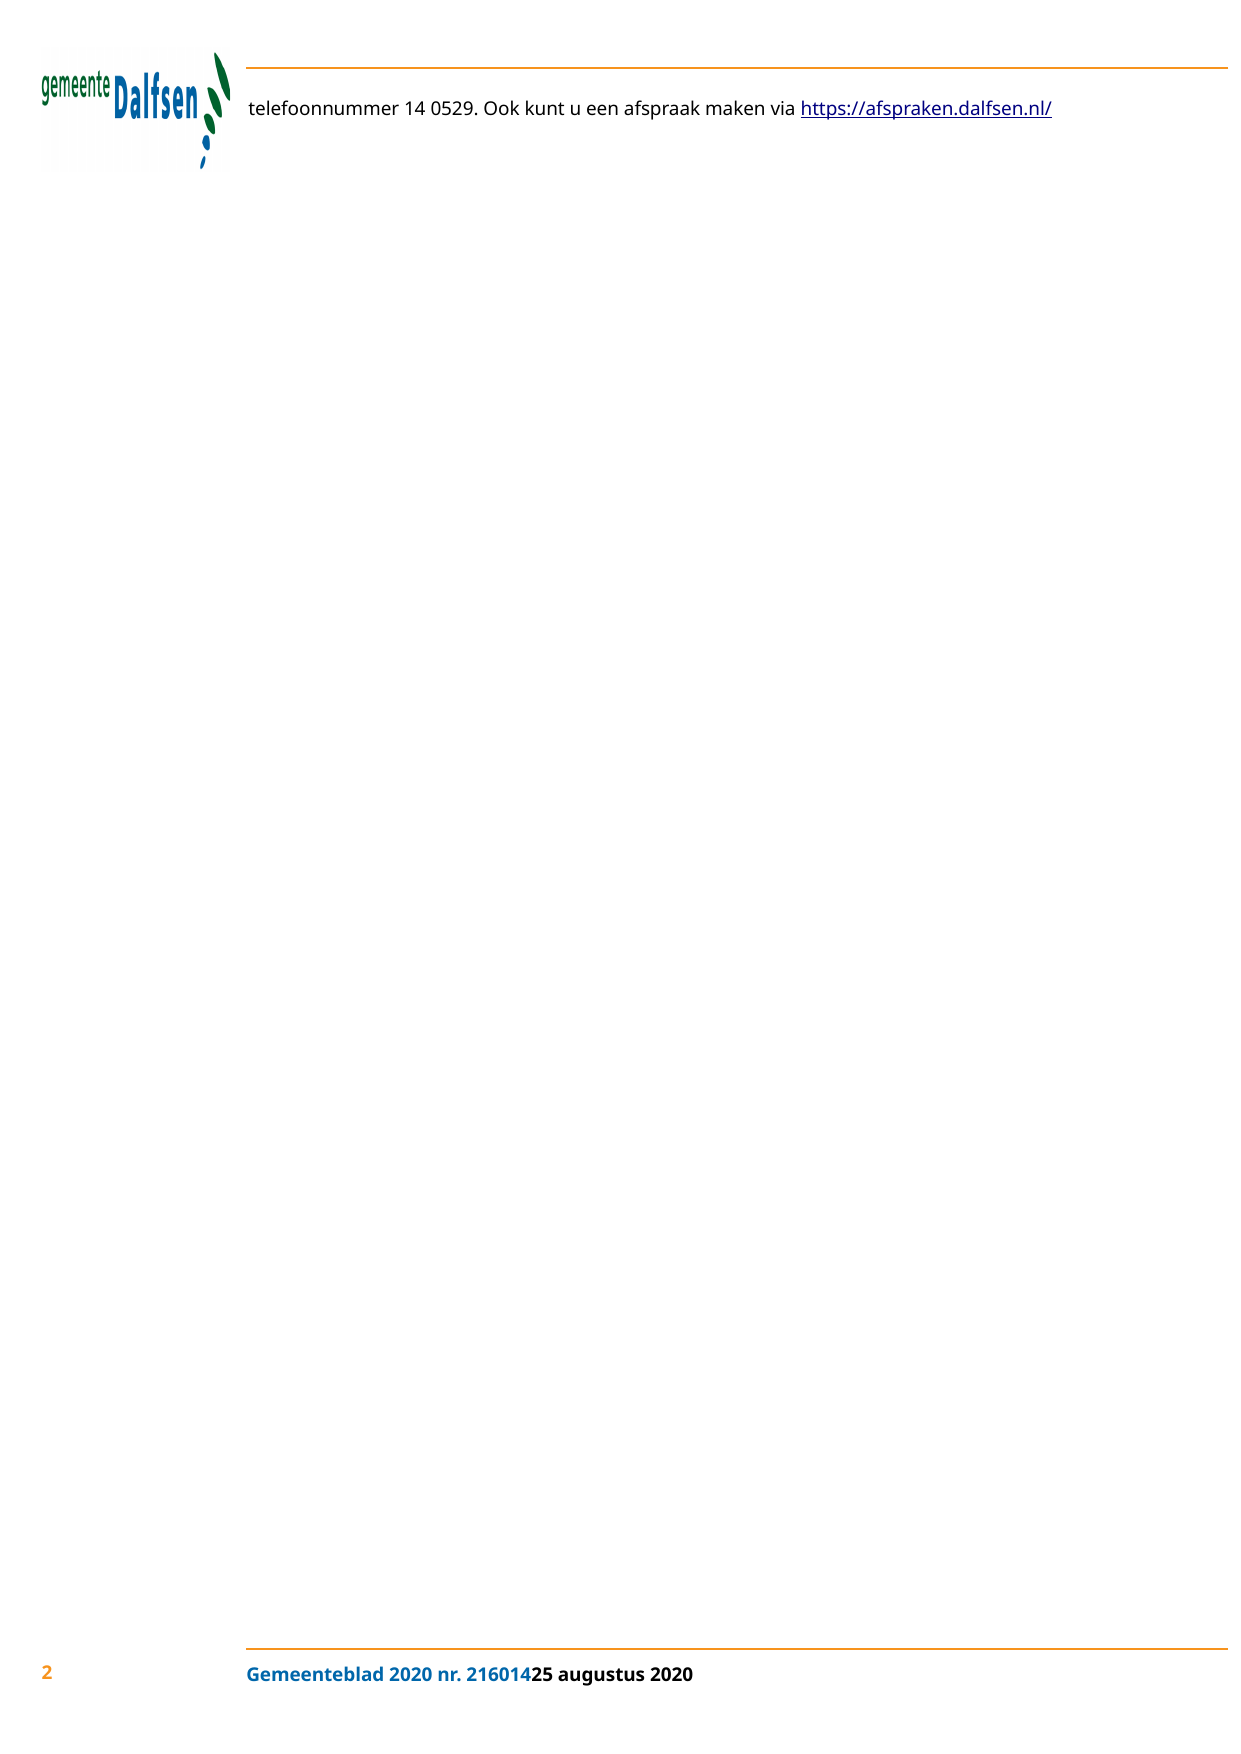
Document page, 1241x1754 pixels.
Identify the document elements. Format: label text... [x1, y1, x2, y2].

text telefoonnummer 14 0529. Ook kunt u een afspraak maken via https://afspraken.dalfsen.nl/ [248, 95, 1152, 121]
picture [41, 47, 231, 172]
